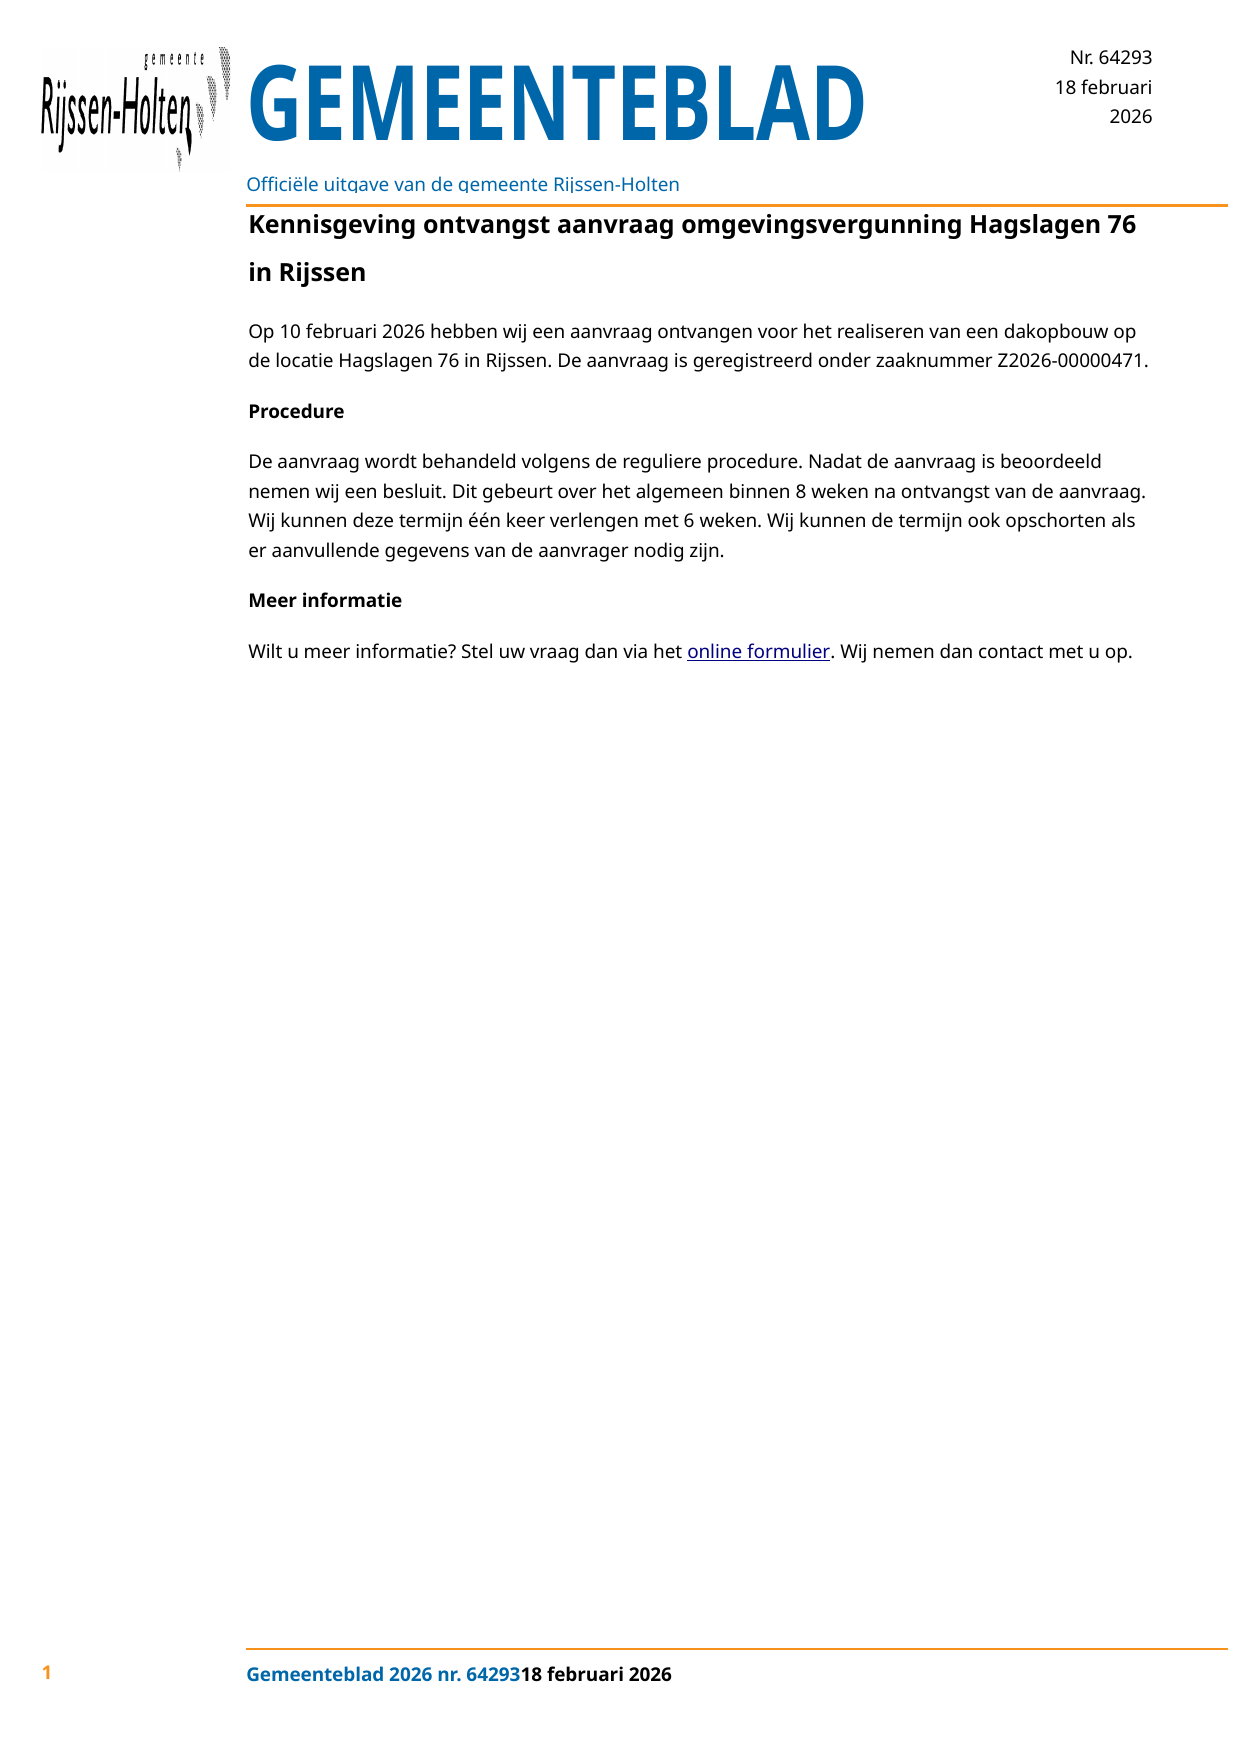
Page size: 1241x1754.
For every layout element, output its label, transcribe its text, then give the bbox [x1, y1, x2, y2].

picture [41, 47, 231, 172]
text De aanvraag wordt behandeld volgens de reguliere procedure. Nadat de aanvraag is beoordeeld nemen wij een besluit. Dit gebeurt over het algemeen binnen 8 weken na ontvangst van de aanvraag. Wij kunnen deze termijn één keer verlengen met 6 weken. Wij kunnen de termijn ook opschorten als er aanvullende gegevens van de aanvrager nodig zijn. [248, 448, 1152, 563]
text Kennisgeving ontvangst aanvraag omgevingsvergunning Hagslagen 76 in Rijssen [248, 207, 1152, 288]
text Wilt u meer informatie? Stel uw vraag dan via het online formulier. Wij nemen dan contact met u op. [248, 638, 1152, 664]
text Op 10 februari 2026 hebben wij een aanvraag ontvangen voor het realiseren van een dakopbouw op de locatie Hagslagen 76 in Rijssen. De aanvraag is geregistreerd onder zaaknummer Z2026-00000471. [248, 318, 1152, 373]
text Procedure [248, 398, 1152, 424]
text Meer informatie [248, 587, 1152, 613]
